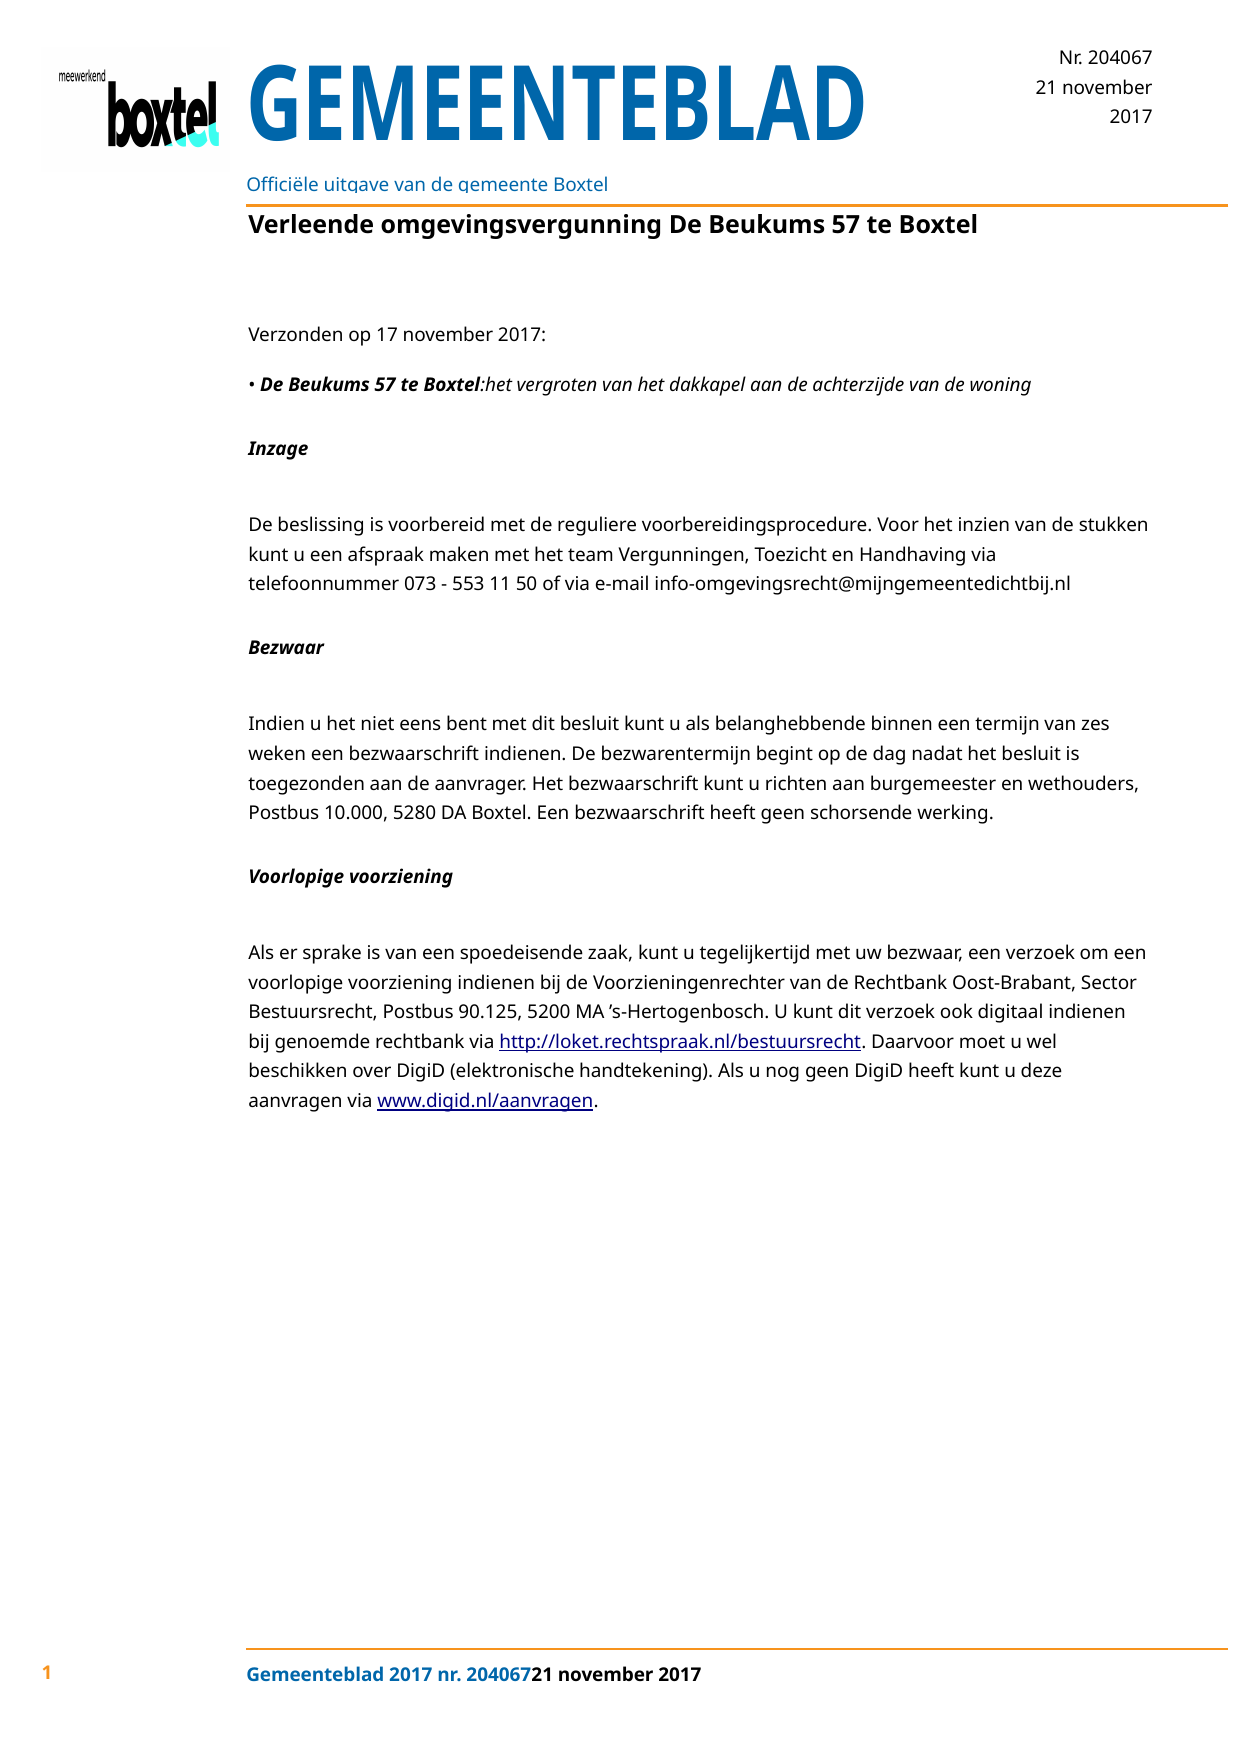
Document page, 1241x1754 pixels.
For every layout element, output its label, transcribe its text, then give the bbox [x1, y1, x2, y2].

text Inzage [248, 435, 1152, 461]
text Verleende omgevingsvergunning De Beukums 57 te Boxtel [248, 207, 1152, 241]
text Indien u het niet eens bent met dit besluit kunt u als belanghebbende binnen een termijn van zes weken een bezwaarschrift indienen. De bezwarentermijn begint op de dag nadat het besluit is toegezonden aan de aanvrager. Het bezwaarschrift kunt u richten aan burgemeester en wethouders, Postbus 10.000, 5280 DA Boxtel. Een bezwaarschrift heeft geen schorsende werking. [248, 711, 1152, 825]
text • De Beukums 57 te Boxtel:het vergroten van het dakkapel aan de achterzijde van de woning [248, 371, 1152, 397]
picture [41, 47, 231, 172]
text De beslissing is voorbereid met de reguliere voorbereidingsprocedure. Voor het inzien van de stukken kunt u een afspraak maken met het team Vergunningen, Toezicht en Handhaving via telefoonnummer 073 - 553 11 50 of via e-mail info-omgevingsrecht@mijngemeentedichtbij.nl [248, 511, 1152, 596]
text Voorlopige voorziening [248, 863, 1152, 889]
text Bezwaar [248, 634, 1152, 660]
text Verzonden op 17 november 2017: [248, 321, 1152, 346]
text Als er sprake is van een spoedeisende zaak, kunt u tegelijkertijd met uw bezwaar, een verzoek om een voorlopige voorziening indienen bij de Voorzieningenrechter van de Rechtbank Oost-Brabant, Sector Bestuursrecht, Postbus 90.125, 5200 MA ’s-Hertogenbosch. U kunt dit verzoek ook digitaal indienen bij genoemde rechtbank via http://loket.rechtspraak.nl/bestuursrecht. Daarvoor moet u wel beschikken over DigiD (elektronische handtekening). Als u nog geen DigiD heeft kunt u deze aanvragen via www.digid.nl/aanvragen. [248, 939, 1152, 1113]
